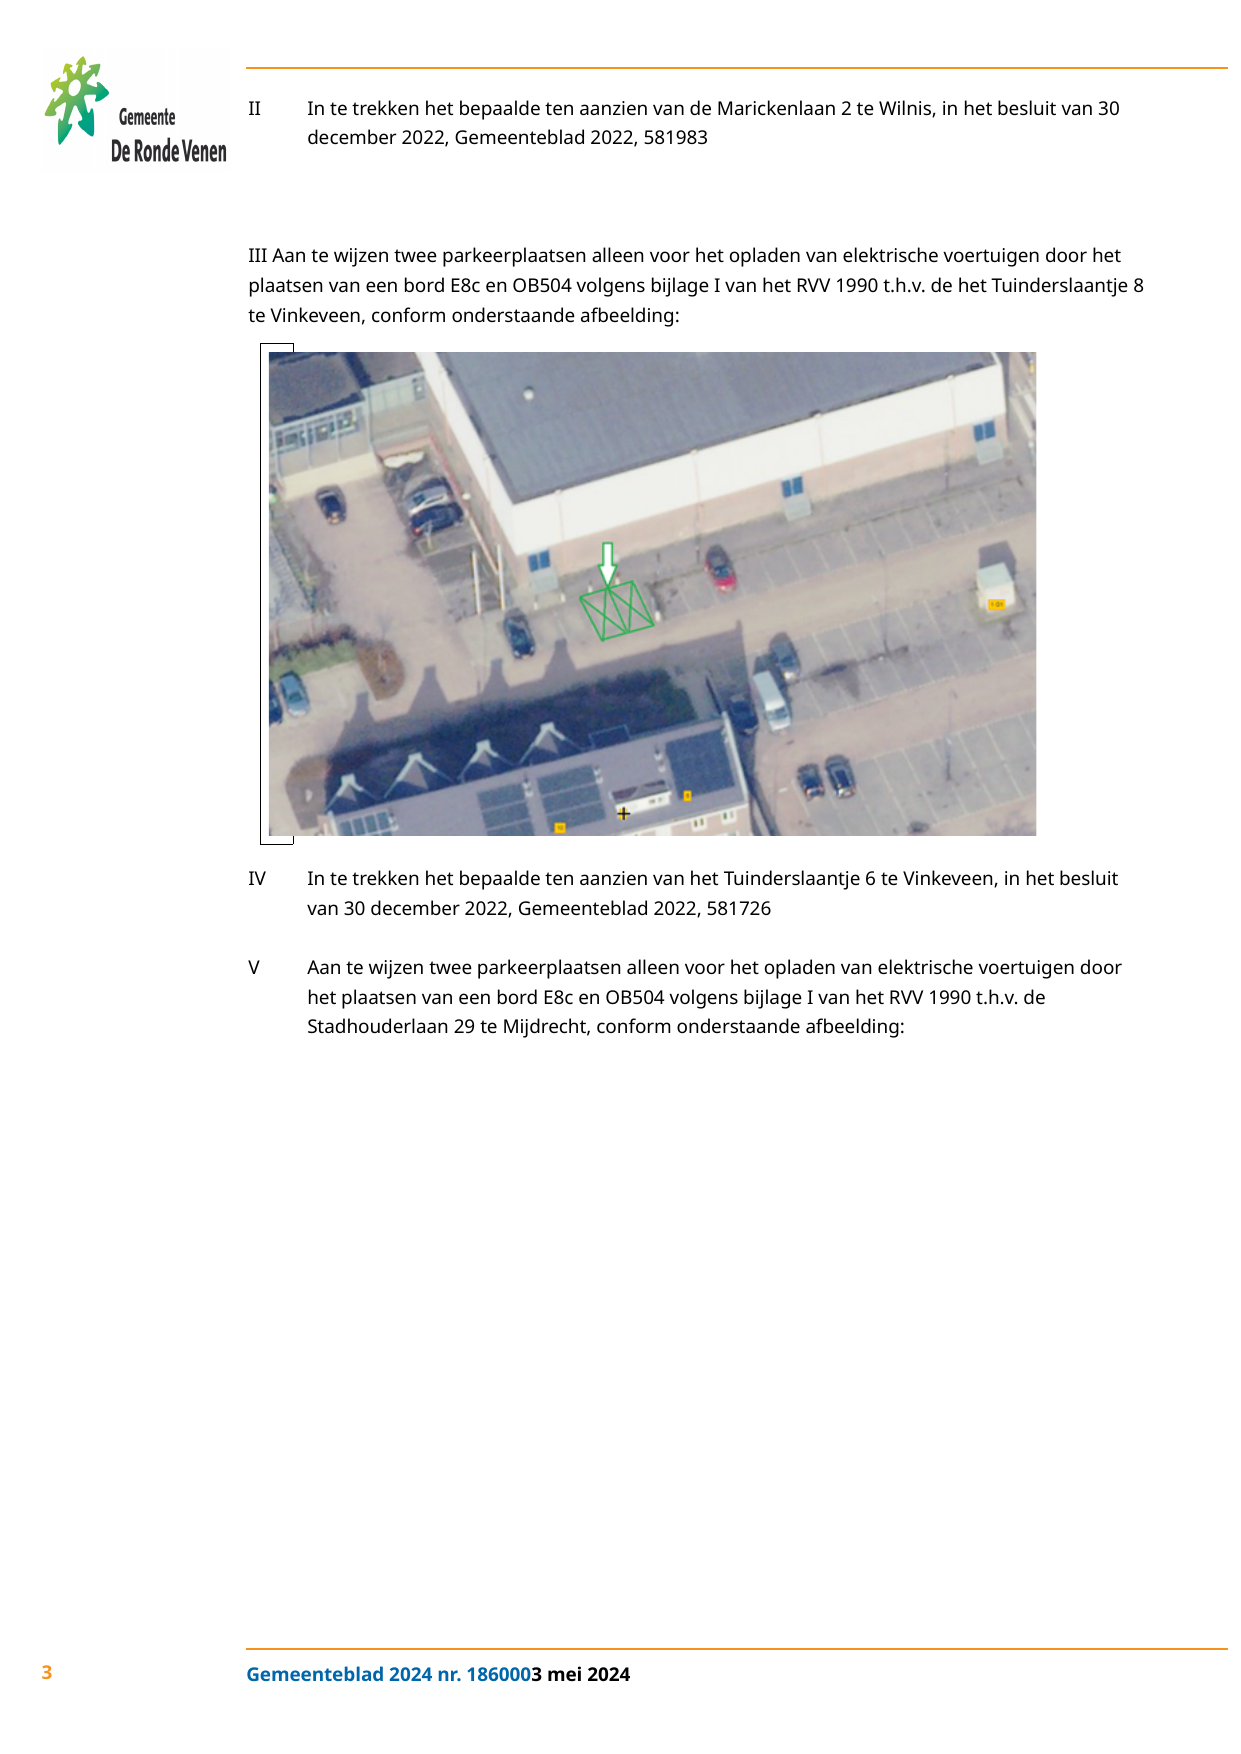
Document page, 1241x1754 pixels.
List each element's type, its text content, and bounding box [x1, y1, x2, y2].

list Aan te wijzen twee parkeerplaatsen alleen voor het opladen van elektrische voertuigen door het plaatsen van een bord E8c en OB504 volgens bijlage I van het RVV 1990 t.h.v. de Stadhouderlaan 29 te Mijdrecht, conform onderstaande afbeelding: [248, 954, 1152, 1039]
picture [268, 352, 1037, 836]
list In te trekken het bepaalde ten aanzien van de Marickenlaan 2 te Wilnis, in het besluit van 30 december 2022, Gemeenteblad 2022, 581983 [248, 95, 1152, 150]
text III Aan te wijzen twee parkeerplaatsen alleen voor het opladen van elektrische voertuigen door het plaatsen van een bord E8c en OB504 volgens bijlage I van het RVV 1990 t.h.v. de het Tuinderslaantje 8 te Vinkeveen, conform onderstaande afbeelding: [248, 243, 1152, 328]
list In te trekken het bepaalde ten aanzien van het Tuinderslaantje 6 te Vinkeveen, in het besluit van 30 december 2022, Gemeenteblad 2022, 581726 [248, 866, 1152, 921]
picture [41, 47, 231, 172]
